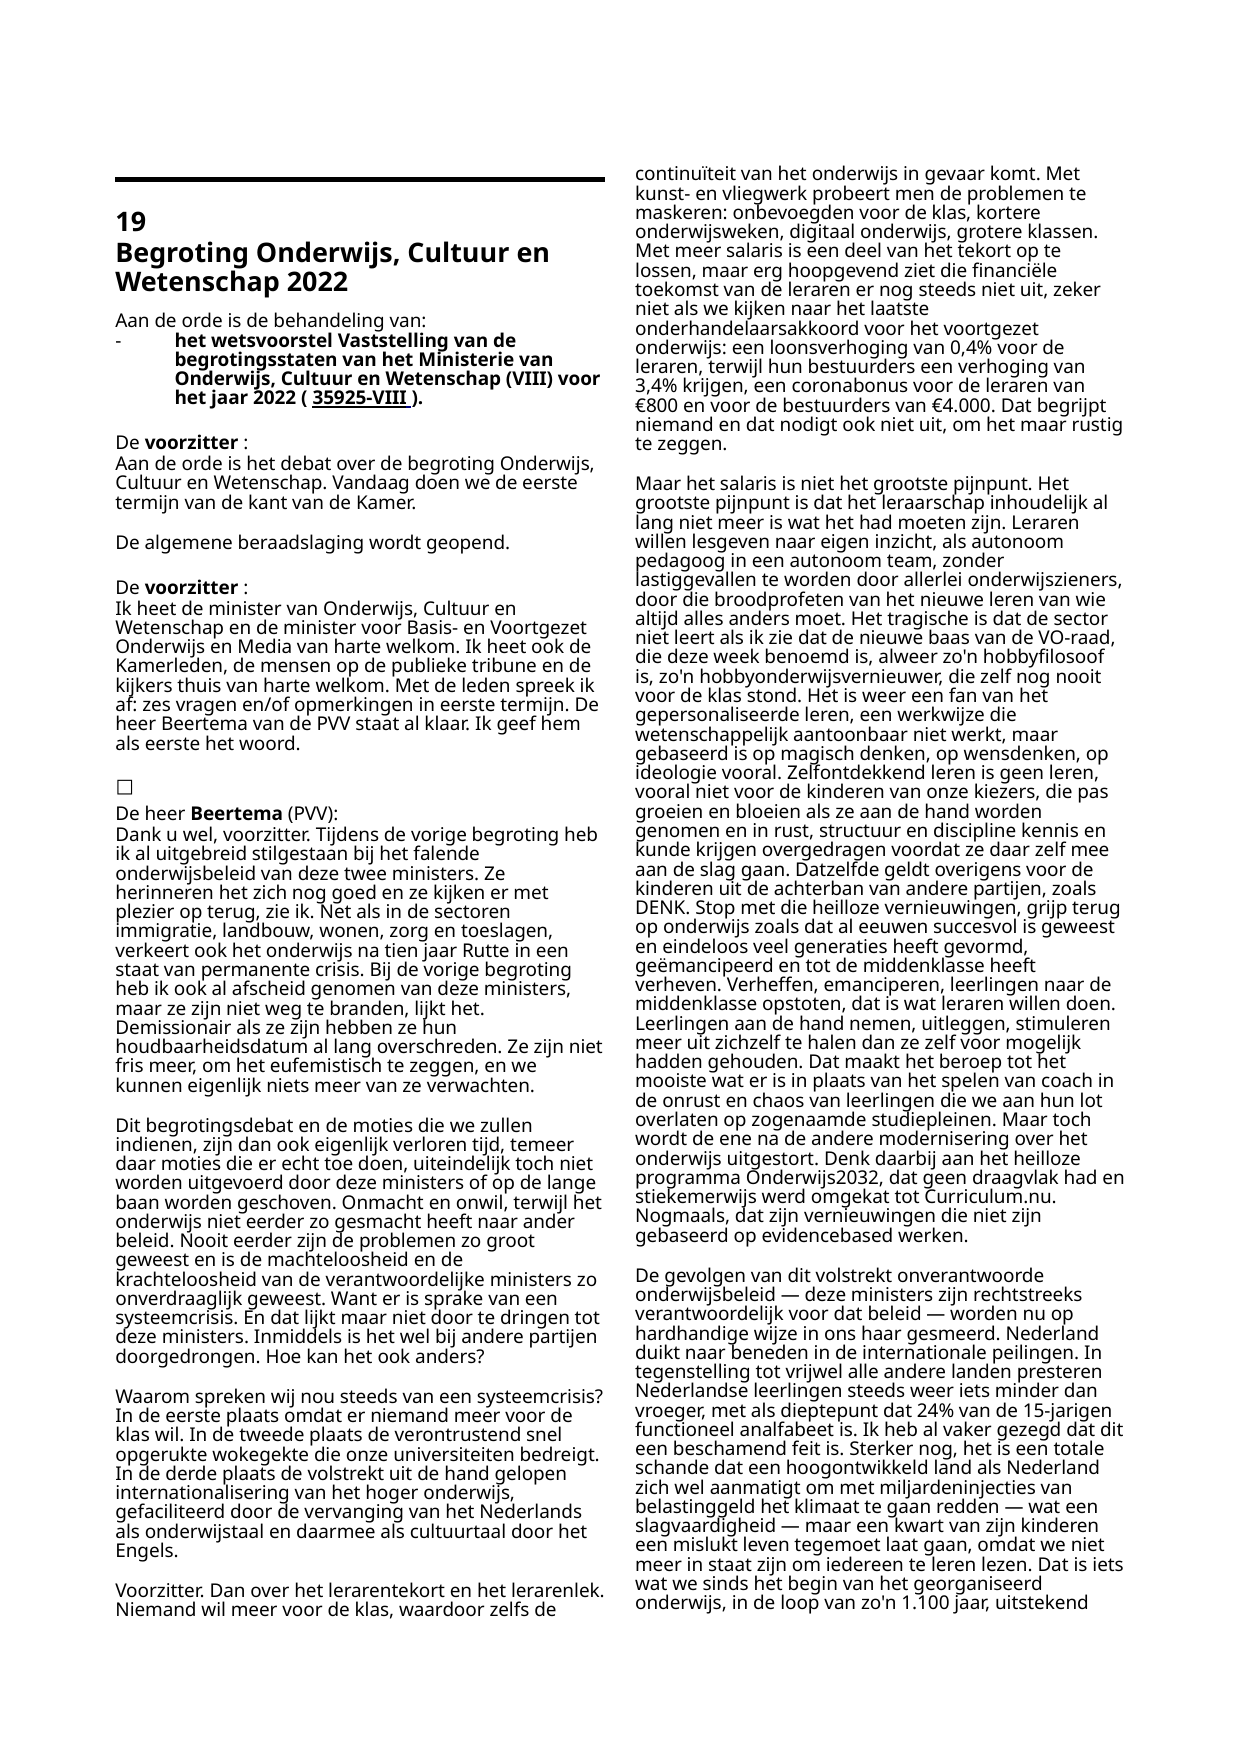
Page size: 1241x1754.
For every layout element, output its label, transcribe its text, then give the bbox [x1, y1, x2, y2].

text De gevolgen van dit volstrekt onverantwoorde onderwijsbeleid — deze ministers zijn rechtstreeks verantwoordelijk voor dat beleid — worden nu op hardhandige wijze in ons haar gesmeerd. Nederland duikt naar beneden in de internationale peilingen. In tegenstelling tot vrijwel alle andere landen presteren Nederlandse leerlingen steeds weer iets minder dan vroeger, met als dieptepunt dat 24% van de 15-jarigen functioneel analfabeet is. Ik heb al vaker gezegd dat dit een beschamend feit is. Sterker nog, het is een totale schande dat een hoogontwikkeld land als Nederland zich wel aanmatigt om met miljardeninjecties van belastinggeld het klimaat te gaan redden — wat een slagvaardigheid — maar een kwart van zijn kinderen een mislukt leven tegemoet laat gaan, omdat we niet meer in staat zijn om iedereen te leren lezen. Dat is iets wat we sinds het begin van het georganiseerd onderwijs, in de loop van zo'n 1.100 jaar, uitstekend [635, 1267, 1125, 1613]
list het wetsvoorstel Vaststelling van de begrotingsstaten van het Ministerie van Onderwijs, Cultuur en Wetenschap (VIII) voor het jaar 2022 ( 35925-VIII ). [115, 332, 605, 409]
text Dit begrotingsdebat en de moties die we zullen indienen, zijn dan ook eigenlijk verloren tijd, temeer daar moties die er echt toe doen, uiteindelijk toch niet worden uitgevoerd door deze ministers of op de lange baan worden geschoven. Onmacht en onwil, terwijl het onderwijs niet eerder zo gesmacht heeft naar ander beleid. Nooit eerder zijn de problemen zo groot geweest en is de machteloosheid en de krachteloosheid van de verantwoordelijke ministers zo onverdraaglijk geweest. Want er is sprake van een systeemcrisis. En dat lijkt maar niet door te dringen tot deze ministers. Inmiddels is het wel bij andere partijen doorgedrongen. Hoe kan het ook anders? [115, 1117, 605, 1367]
text De algemene beraadslaging wordt geopend. [115, 534, 605, 553]
text ⬜ [115, 774, 605, 800]
text De voorzitter : [115, 429, 605, 455]
text Dank u wel, voorzitter. Tijdens de vorige begroting heb ik al uitgebreid stilgestaan bij het falende onderwijsbeleid van deze twee ministers. Ze herinneren het zich nog goed en ze kijken er met plezier op terug, zie ik. Net als in de sectoren immigratie, landbouw, wonen, zorg en toeslagen, verkeert ook het onderwijs na tien jaar Rutte in een staat van permanente crisis. Bij de vorige begroting heb ik ook al afscheid genomen van deze ministers, maar ze zijn niet weg te branden, lijkt het. Demissionair als ze zijn hebben ze hun houdbaarheidsdatum al lang overschreden. Ze zijn niet fris meer, om het eufemistisch te zeggen, en we kunnen eigenlijk niets meer van ze verwachten. [115, 826, 605, 1096]
text 19 [115, 203, 605, 239]
text continuïteit van het onderwijs in gevaar komt. Met kunst- en vliegwerk probeert men de problemen te maskeren: onbevoegden voor de klas, kortere onderwijsweken, digitaal onderwijs, grotere klassen. Met meer salaris is een deel van het tekort op te lossen, maar erg hoopgevend ziet die financiële toekomst van de leraren er nog steeds niet uit, zeker niet als we kijken naar het laatste onderhandelaarsakkoord voor het voortgezet onderwijs: een loonsverhoging van 0,4% voor de leraren, terwijl hun bestuurders een verhoging van 3,4% krijgen, een coronabonus voor de leraren van €800 en voor de bestuurders van €4.000. Dat begrijpt niemand en dat nodigt ook niet uit, om het maar rustig te zeggen. [635, 165, 1125, 454]
text Voorzitter. Dan over het lerarentekort en het lerarenlek. Niemand wil meer voor de klas, waardoor zelfs de [115, 1582, 605, 1621]
text Aan de orde is het debat over de begroting Onderwijs, Cultuur en Wetenschap. Vandaag doen we de eerste termijn van de kant van de Kamer. [115, 455, 605, 513]
text Aan de orde is de behandeling van: [115, 312, 605, 332]
text Begroting Onderwijs, Cultuur en Wetenschap 2022 [115, 239, 605, 312]
text Ik heet de minister van Onderwijs, Cultuur en Wetenschap en de minister voor Basis- en Voortgezet Onderwijs en Media van harte welkom. Ik heet ook de Kamerleden, de mensen op de publieke tribune en de kijkers thuis van harte welkom. Met de leden spreek ik af: zes vragen en/of opmerkingen in eerste termijn. De heer Beertema van de PVV staat al klaar. Ik geef hem als eerste het woord. [115, 599, 605, 754]
text De voorzitter : [115, 574, 605, 599]
text Waarom spreken wij nou steeds van een systeemcrisis? In de eerste plaats omdat er niemand meer voor de klas wil. In de tweede plaats de verontrustend snel opgerukte wokegekte die onze universiteiten bedreigt. In de derde plaats de volstrekt uit de hand gelopen internationalisering van het hoger onderwijs, gefaciliteerd door de vervanging van het Nederlands als onderwijstaal en daarmee als cultuurtaal door het Engels. [115, 1388, 605, 1561]
text De heer Beertema (PVV): [115, 800, 605, 826]
text Maar het salaris is niet het grootste pijnpunt. Het grootste pijnpunt is dat het leraarschap inhoudelijk al lang niet meer is wat het had moeten zijn. Leraren willen lesgeven naar eigen inzicht, als autonoom pedagoog in een autonoom team, zonder lastiggevallen te worden door allerlei onderwijszieners, door die broodprofeten van het nieuwe leren van wie altijd alles anders moet. Het tragische is dat de sector niet leert als ik zie dat de nieuwe baas van de VO-raad, die deze week benoemd is, alweer zo'n hobbyfilosoof is, zo'n hobbyonderwijsvernieuwer, die zelf nog nooit voor de klas stond. Het is weer een fan van het gepersonaliseerde leren, een werkwijze die wetenschappelijk aantoonbaar niet werkt, maar gebaseerd is op magisch denken, op wensdenken, op ideologie vooral. Zelfontdekkend leren is geen leren, vooral niet voor de kinderen van onze kiezers, die pas groeien en bloeien als ze aan de hand worden genomen en in rust, structuur en discipline kennis en kunde krijgen overgedragen voordat ze daar zelf mee aan de slag gaan. Datzelfde geldt overigens voor de kinderen uit de achterban van andere partijen, zoals DENK. Stop met die heilloze vernieuwingen, grijp terug op onderwijs zoals dat al eeuwen succesvol is geweest en eindeloos veel generaties heeft gevormd, geëmancipeerd en tot de middenklasse heeft verheven. Verheffen, emanciperen, leerlingen naar de middenklasse opstoten, dat is wat leraren willen doen. Leerlingen aan de hand nemen, uitleggen, stimuleren meer uit zichzelf te halen dan ze zelf voor mogelijk hadden gehouden. Dat maakt het beroep tot het mooiste wat er is in plaats van het spelen van coach in de onrust en chaos van leerlingen die we aan hun lot overlaten op zogenaamde studiepleinen. Maar toch wordt de ene na de andere modernisering over het onderwijs uitgestort. Denk daarbij aan het heilloze programma Onderwijs2032, dat geen draagvlak had en stiekemerwijs werd omgekat tot Curriculum.nu. Nogmaals, dat zijn vernieuwingen die niet zijn gebaseerd op evidencebased werken. [635, 475, 1125, 1246]
